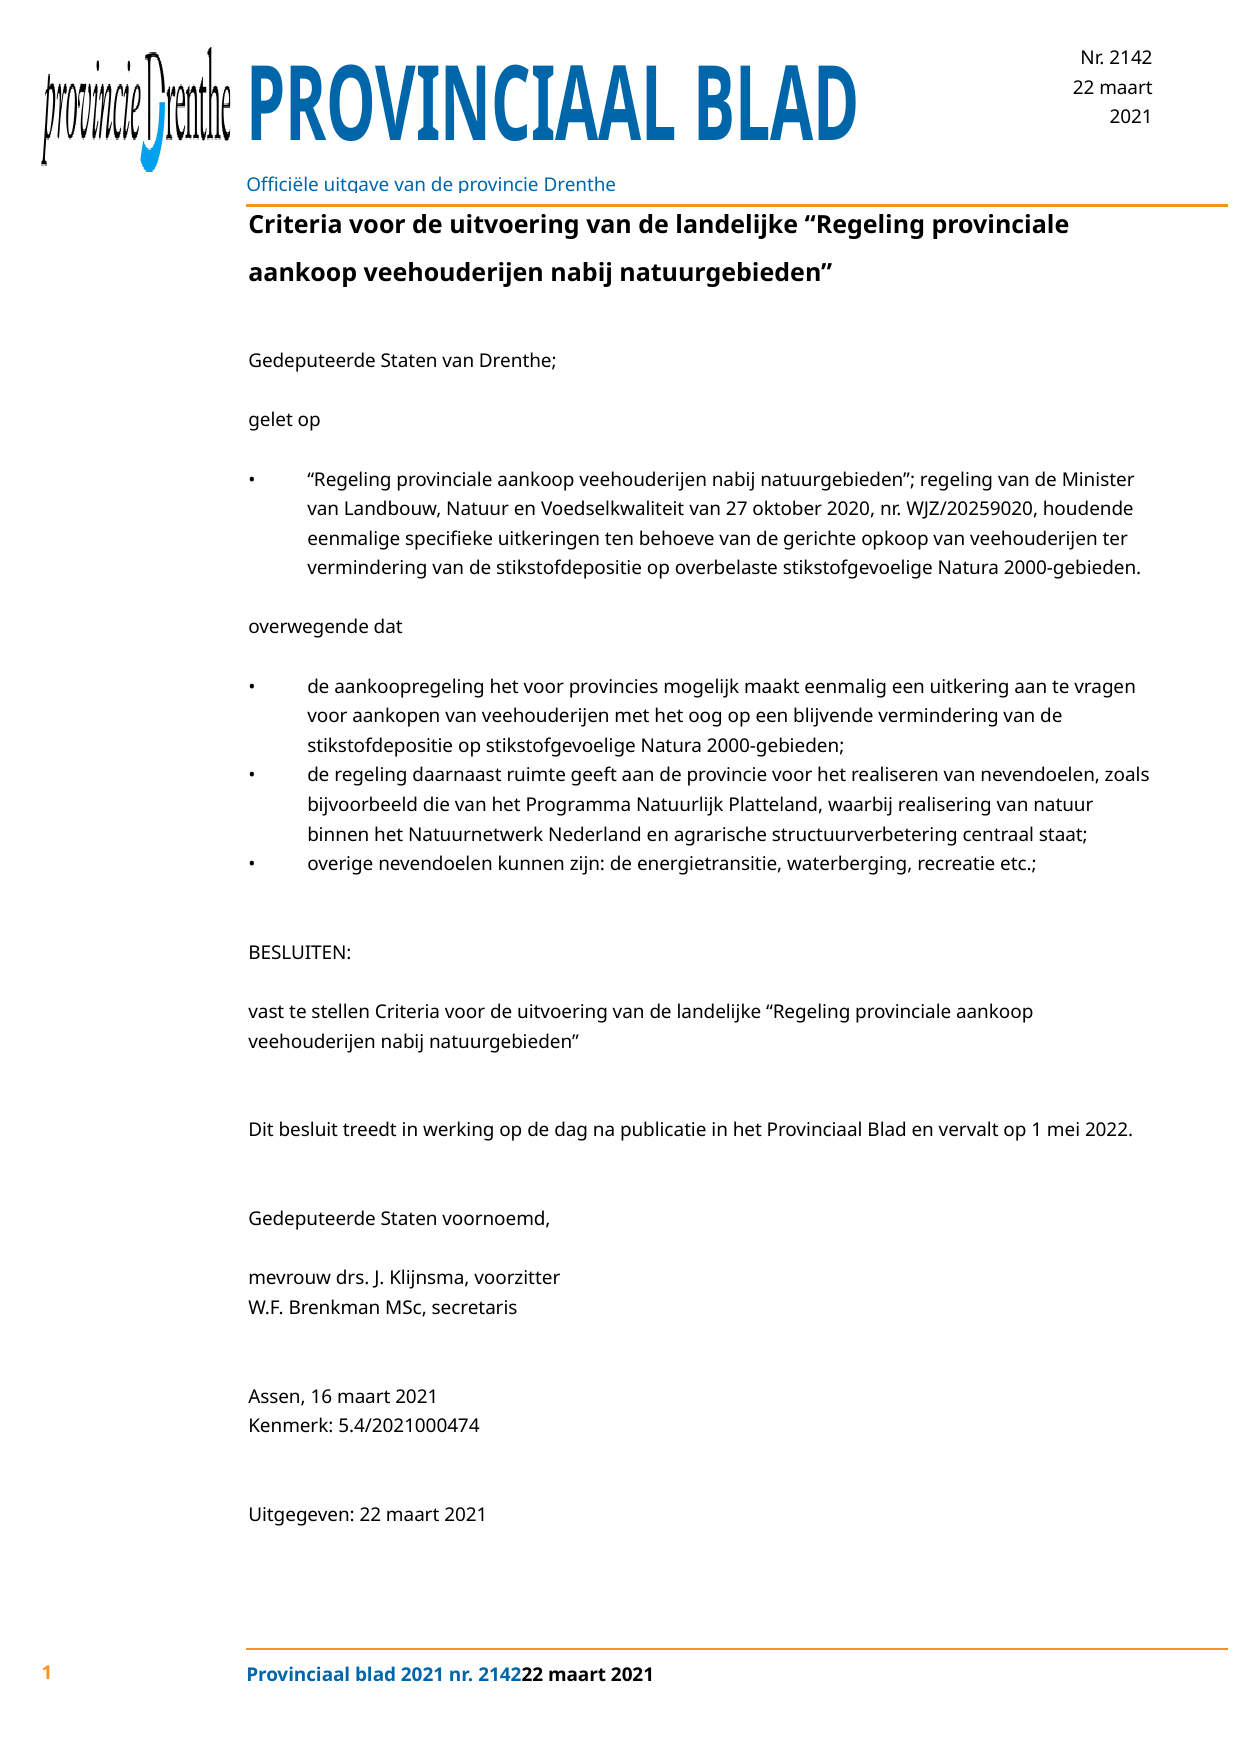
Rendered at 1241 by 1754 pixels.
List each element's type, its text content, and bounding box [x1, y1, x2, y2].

text Dit besluit treedt in werking op de dag na publicatie in het Provinciaal Blad en vervalt op 1 mei 2022. [248, 1117, 1152, 1142]
list de aankoopregeling het voor provincies mogelijk maakt eenmalig een uitkering aan te vragen voor aankopen van veehouderijen met het oog op een blijvende vermindering van de stikstofdepositie op stikstofgevoelige Natura 2000-gebieden; [248, 673, 1152, 758]
text Gedeputeerde Staten voornoemd, [248, 1205, 1152, 1231]
text Uitgegeven: 22 maart 2021 [248, 1501, 1152, 1527]
text overwegende dat [248, 614, 1152, 639]
list “Regeling provinciale aankoop veehouderijen nabij natuurgebieden”; regeling van de Minister van Landbouw, Natuur en Voedselkwaliteit van 27 oktober 2020, nr. WJZ/20259020, houdende eenmalige specifieke uitkeringen ten behoeve van de gerichte opkoop van veehouderijen ter vermindering van de stikstofdepositie op overbelaste stikstofgevoelige Natura 2000-gebieden. [248, 466, 1152, 580]
text gelet op [248, 407, 1152, 432]
list overige nevendoelen kunnen zijn: de energietransitie, waterberging, recreatie etc.; [248, 850, 1152, 876]
text Kenmerk: 5.4/2021000474 [248, 1412, 1152, 1438]
list de regeling daarnaast ruimte geeft aan de provincie voor het realiseren van nevendoelen, zoals bijvoorbeeld die van het Programma Natuurlijk Platteland, waarbij realisering van natuur binnen het Natuurnetwerk Nederland en agrarische structuurverbetering centraal staat; [248, 762, 1152, 847]
text Gedeputeerde Staten van Drenthe; [248, 347, 1152, 373]
text BESLUITEN: [248, 939, 1152, 965]
text Assen, 16 maart 2021 [248, 1383, 1152, 1409]
text vast te stellen Criteria voor de uitvoering van de landelijke “Regeling provinciale aankoop veehouderijen nabij natuurgebieden” [248, 998, 1152, 1054]
text Criteria voor de uitvoering van de landelijke “Regeling provinciale aankoop veehouderijen nabij natuurgebieden” [248, 207, 1152, 288]
picture [41, 47, 231, 172]
text W.F. Brenkman MSc, secretaris [248, 1294, 1152, 1320]
text mevrouw drs. J. Klijnsma, voorzitter [248, 1264, 1152, 1290]
